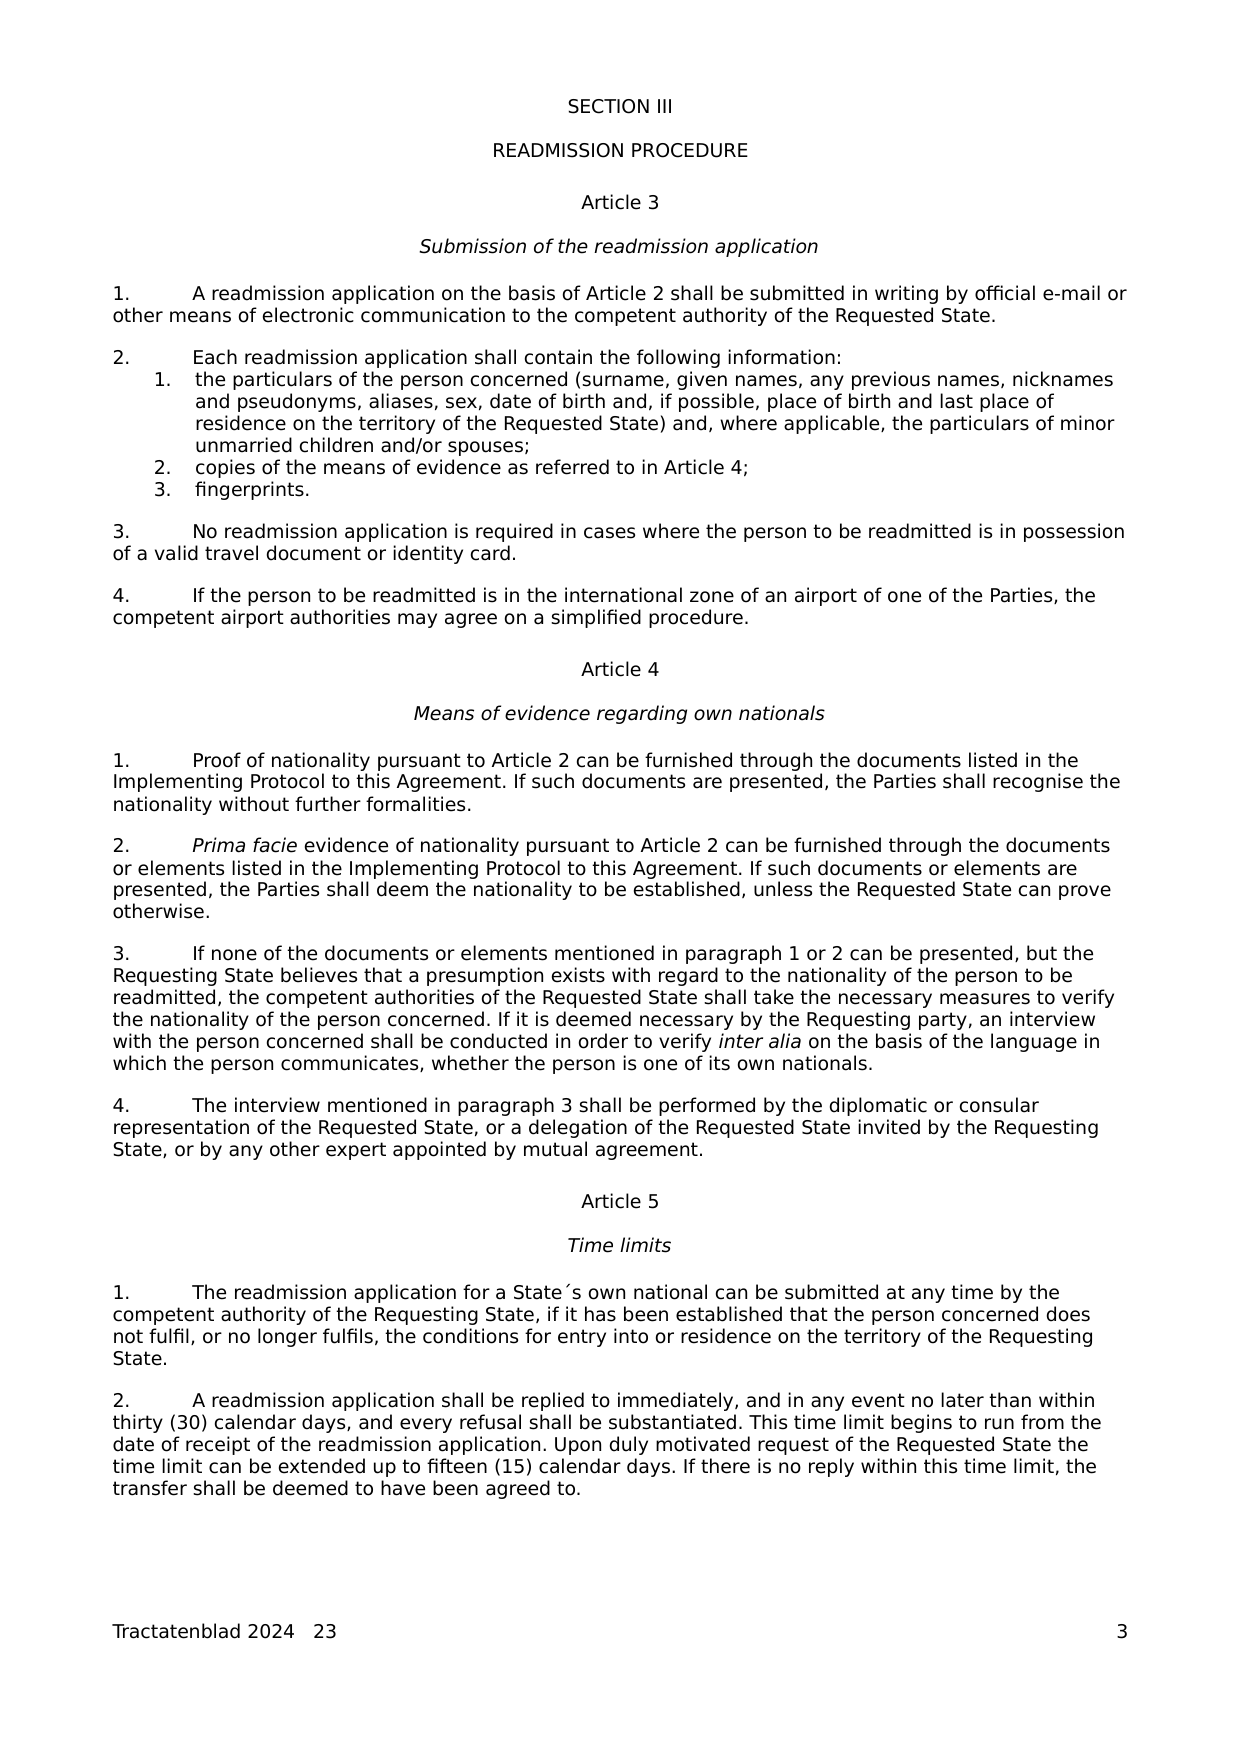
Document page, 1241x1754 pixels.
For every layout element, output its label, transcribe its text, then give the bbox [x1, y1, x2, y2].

text 3. No readmission application is required in cases where the person to be readmitted is in possession of a valid travel document or identity card. [112, 521, 1128, 564]
text 3. fingerprints. [153, 479, 1128, 501]
subtitle Article 3 Submission of the readmission application [112, 192, 1128, 258]
text 1. Proof of nationality pursuant to Article 2 can be furnished through the documents listed in the Implementing Protocol to this Agreement. If such documents are presented, the Parties shall recognise the nationality without further formalities. [112, 749, 1128, 815]
text 1. A readmission application on the basis of Article 2 shall be submitted in writing by official e-mail or other means of electronic communication to the competent authority of the Requested State. [112, 283, 1128, 327]
text 2. copies of the means of evidence as referred to in Article 4; [153, 457, 1128, 479]
subtitle Article 4 Means of evidence regarding own nationals [112, 658, 1128, 724]
text 1. The readmission application for a State´s own national can be submitted at any time by the competent authority of the Requesting State, if it has been established that the person concerned does not fulfil, or no longer fulfils, the conditions for entry into or residence on the territory of the Requesting State. [112, 1282, 1128, 1370]
text 4. If the person to be readmitted is in the international zone of an airport of one of the Parties, the competent airport authorities may agree on a simplified procedure. [112, 584, 1128, 628]
text 2. Prima facie evidence of nationality pursuant to Article 2 can be furnished through the documents or elements listed in the Implementing Protocol to this Agreement. If such documents or elements are presented, the Parties shall deem the nationality to be established, unless the Requested State can prove otherwise. [112, 835, 1128, 923]
subtitle SECTION III READMISSION PROCEDURE [112, 96, 1128, 162]
subtitle Article 5 Time limits [112, 1191, 1128, 1257]
text 4. The interview mentioned in paragraph 3 shall be performed by the diplomatic or consular representation of the Requested State, or a delegation of the Requested State invited by the Requesting State, or by any other expert appointed by mutual agreement. [112, 1095, 1128, 1161]
text 1. the particulars of the person concerned (surname, given names, any previous names, nicknames and pseudonyms, aliases, sex, date of birth and, if possible, place of birth and last place of residence on the territory of the Requested State) and, where applicable, the particulars of minor unmarried children and/or spouses; [153, 369, 1128, 457]
text 2. Each readmission application shall contain the following information: [112, 347, 1128, 369]
text 3. If none of the documents or elements mentioned in paragraph 1 or 2 can be presented, but the Requesting State believes that a presumption exists with regard to the nationality of the person to be readmitted, the competent authorities of the Requested State shall take the necessary measures to verify the nationality of the person concerned. If it is deemed necessary by the Requesting party, an interview with the person concerned shall be conducted in order to verify inter alia on the basis of the language in which the person communicates, whether the person is one of its own nationals. [112, 943, 1128, 1075]
text 2. A readmission application shall be replied to immediately, and in any event no later than within thirty (30) calendar days, and every refusal shall be substantiated. This time limit begins to run from the date of receipt of the readmission application. Upon duly motivated request of the Requested State the time limit can be extended up to fifteen (15) calendar days. If there is no reply within this time limit, the transfer shall be deemed to have been agreed to. [112, 1390, 1128, 1500]
